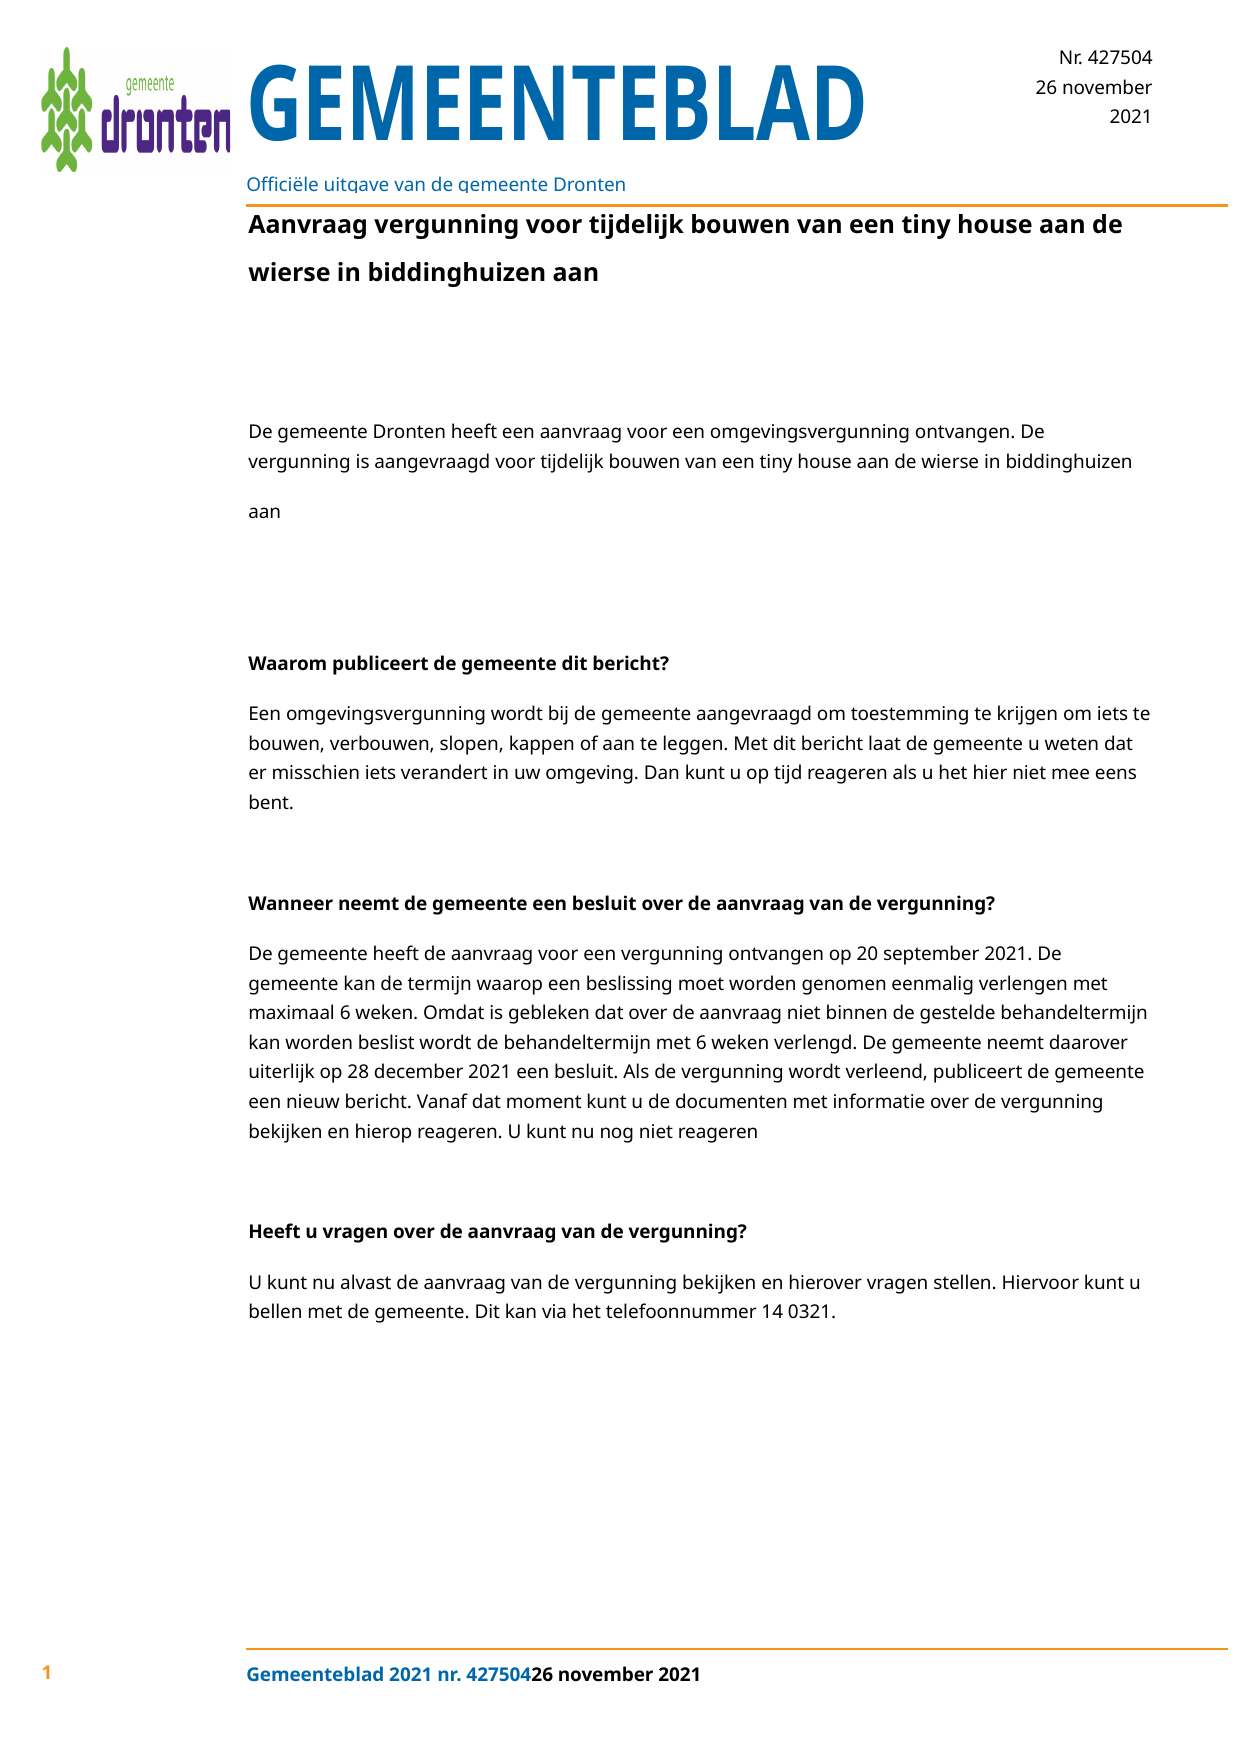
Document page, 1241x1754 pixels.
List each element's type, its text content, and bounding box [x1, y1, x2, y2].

text Wanneer neemt de gemeente een besluit over de aanvraag van de vergunning? [248, 890, 1152, 916]
text De gemeente Dronten heeft een aanvraag voor een omgevingsvergunning ontvangen. De vergunning is aangevraagd voor tijdelijk bouwen van een tiny house aan de wierse in biddinghuizen [248, 419, 1152, 474]
text Heeft u vragen over de aanvraag van de vergunning? [248, 1219, 1152, 1244]
text Aanvraag vergunning voor tijdelijk bouwen van een tiny house aan de wierse in biddinghuizen aan [248, 207, 1152, 288]
text aan [248, 499, 1152, 524]
text Waarom publiceert de gemeente dit bericht? [248, 650, 1152, 676]
text Een omgevingsvergunning wordt bij de gemeente aangevraagd om toestemming te krijgen om iets te bouwen, verbouwen, slopen, kappen of aan te leggen. Met dit bericht laat de gemeente u weten dat er misschien iets verandert in uw omgeving. Dan kunt u op tijd reageren als u het hier niet mee eens bent. [248, 700, 1152, 815]
text De gemeente heeft de aanvraag voor een vergunning ontvangen op 20 september 2021. De gemeente kan de termijn waarop een beslissing moet worden genomen eenmalig verlengen met maximaal 6 weken. Omdat is gebleken dat over de aanvraag niet binnen de gestelde behandeltermijn kan worden beslist wordt de behandeltermijn met 6 weken verlengd. De gemeente neemt daarover uiterlijk op 28 december 2021 een besluit. Als de vergunning wordt verleend, publiceert de gemeente een nieuw bericht. Vanaf dat moment kunt u de documenten met informatie over de vergunning bekijken en hierop reageren. U kunt nu nog niet reageren [248, 940, 1152, 1144]
text U kunt nu alvast de aanvraag van de vergunning bekijken en hierover vragen stellen. Hiervoor kunt u bellen met de gemeente. Dit kan via het telefoonnummer 14 0321. [248, 1269, 1152, 1324]
picture [41, 47, 231, 172]
